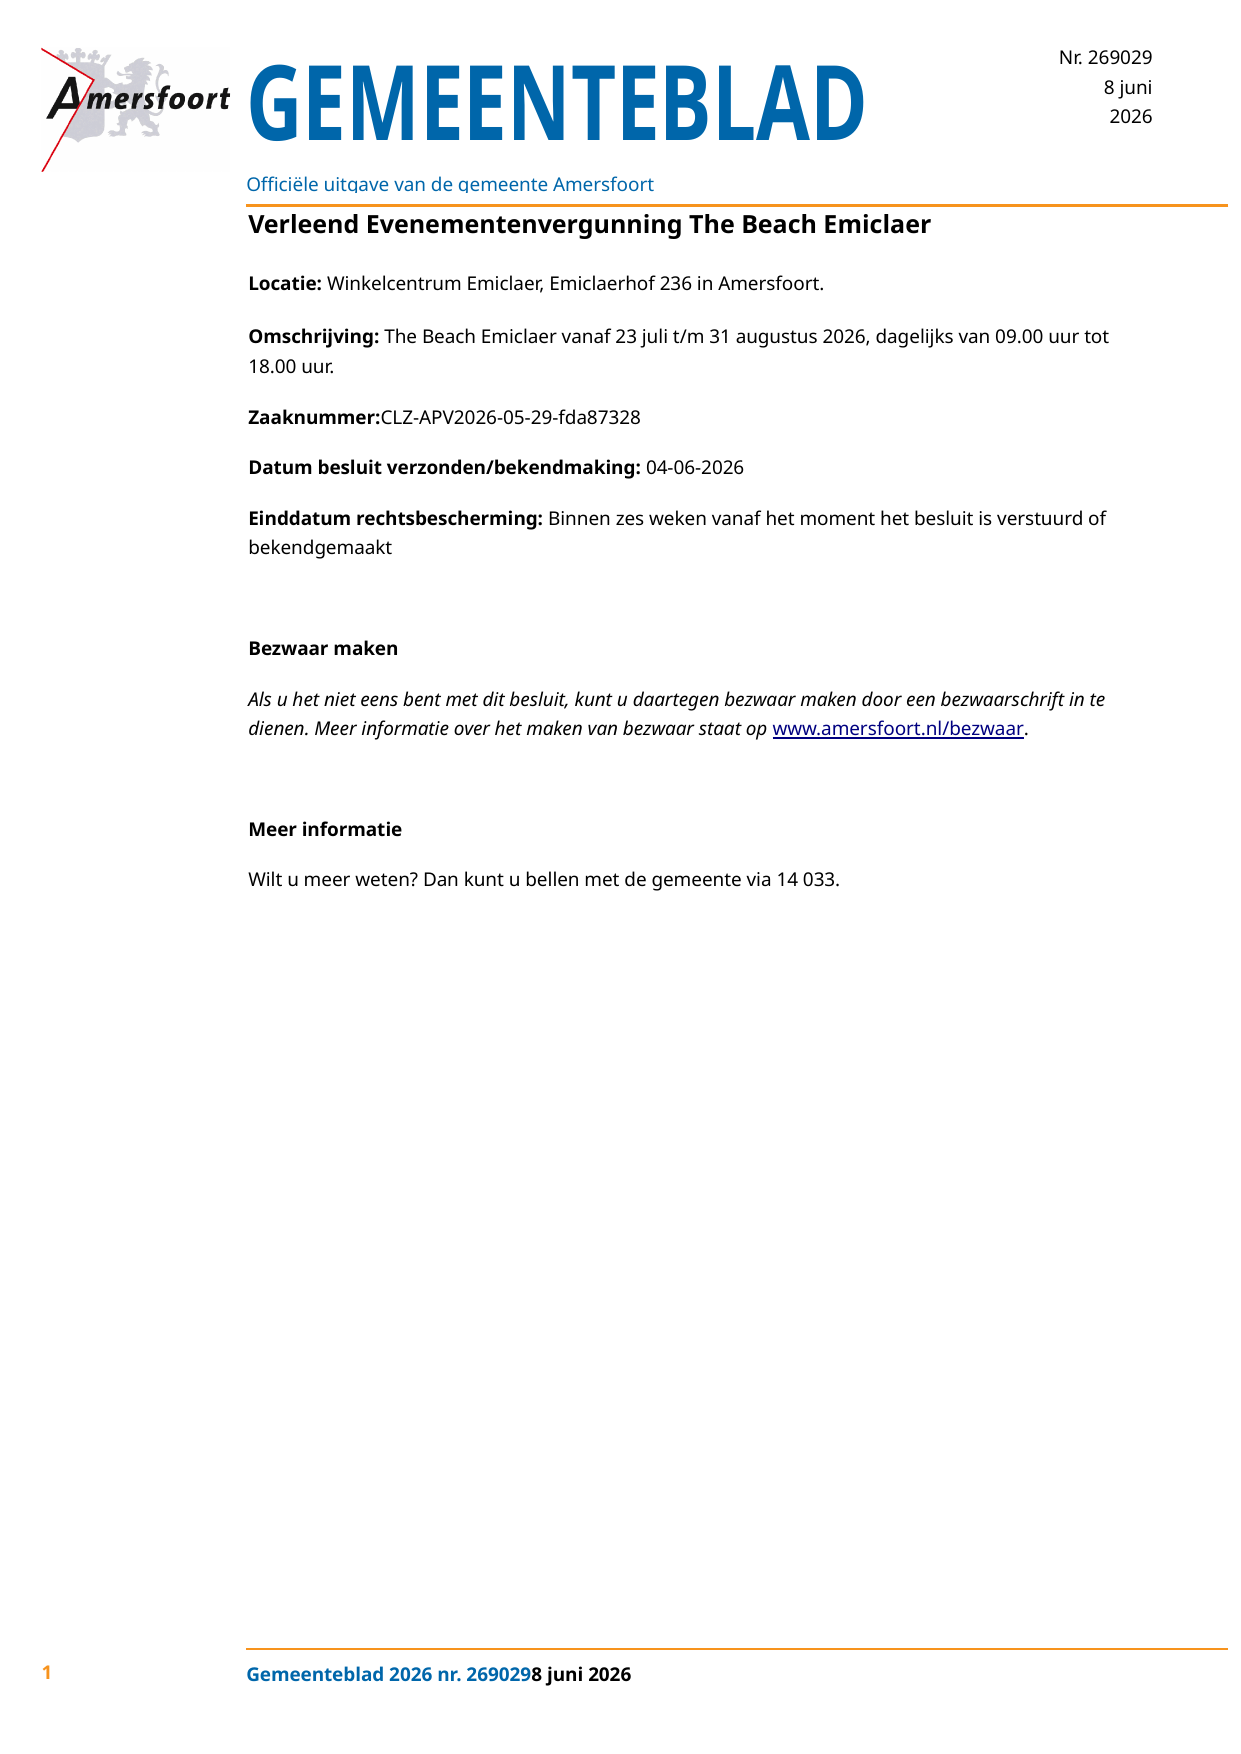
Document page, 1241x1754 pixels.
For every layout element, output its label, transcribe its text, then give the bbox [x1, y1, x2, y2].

text ﻿Omschrijving: The Beach Emiclaer vanaf 23 juli t/m 31 augustus 2026, dagelijks van 09.00 uur tot 18.00 uur. [248, 321, 1152, 379]
text Bezwaar maken [248, 635, 1152, 661]
text Verleend Evenementenvergunning The Beach Emiclaer [248, 207, 1152, 241]
text Meer informatie [248, 816, 1152, 842]
text Datum besluit verzonden/bekendmaking: 04-06-2026 [248, 454, 1152, 480]
text Wilt u meer weten? Dan kunt u bellen met de gemeente via 14 033. [248, 867, 1152, 892]
text Zaaknummer:CLZ-APV2026-05-29-fda87328 [248, 404, 1152, 430]
text Als u het niet eens bent met dit besluit, kunt u daartegen bezwaar maken door een bezwaarschrift in te dienen. Meer informatie over het maken van bezwaar staat op www.amersfoort.nl/bezwaar. [248, 686, 1152, 741]
picture [41, 47, 231, 172]
text Einddatum rechtsbescherming: Binnen zes weken vanaf het moment het besluit is verstuurd of bekendgemaakt [248, 505, 1152, 560]
text Locatie: Winkelcentrum Emiclaer, Emiclaerhof 236 in Amersfoort. [248, 270, 1152, 296]
